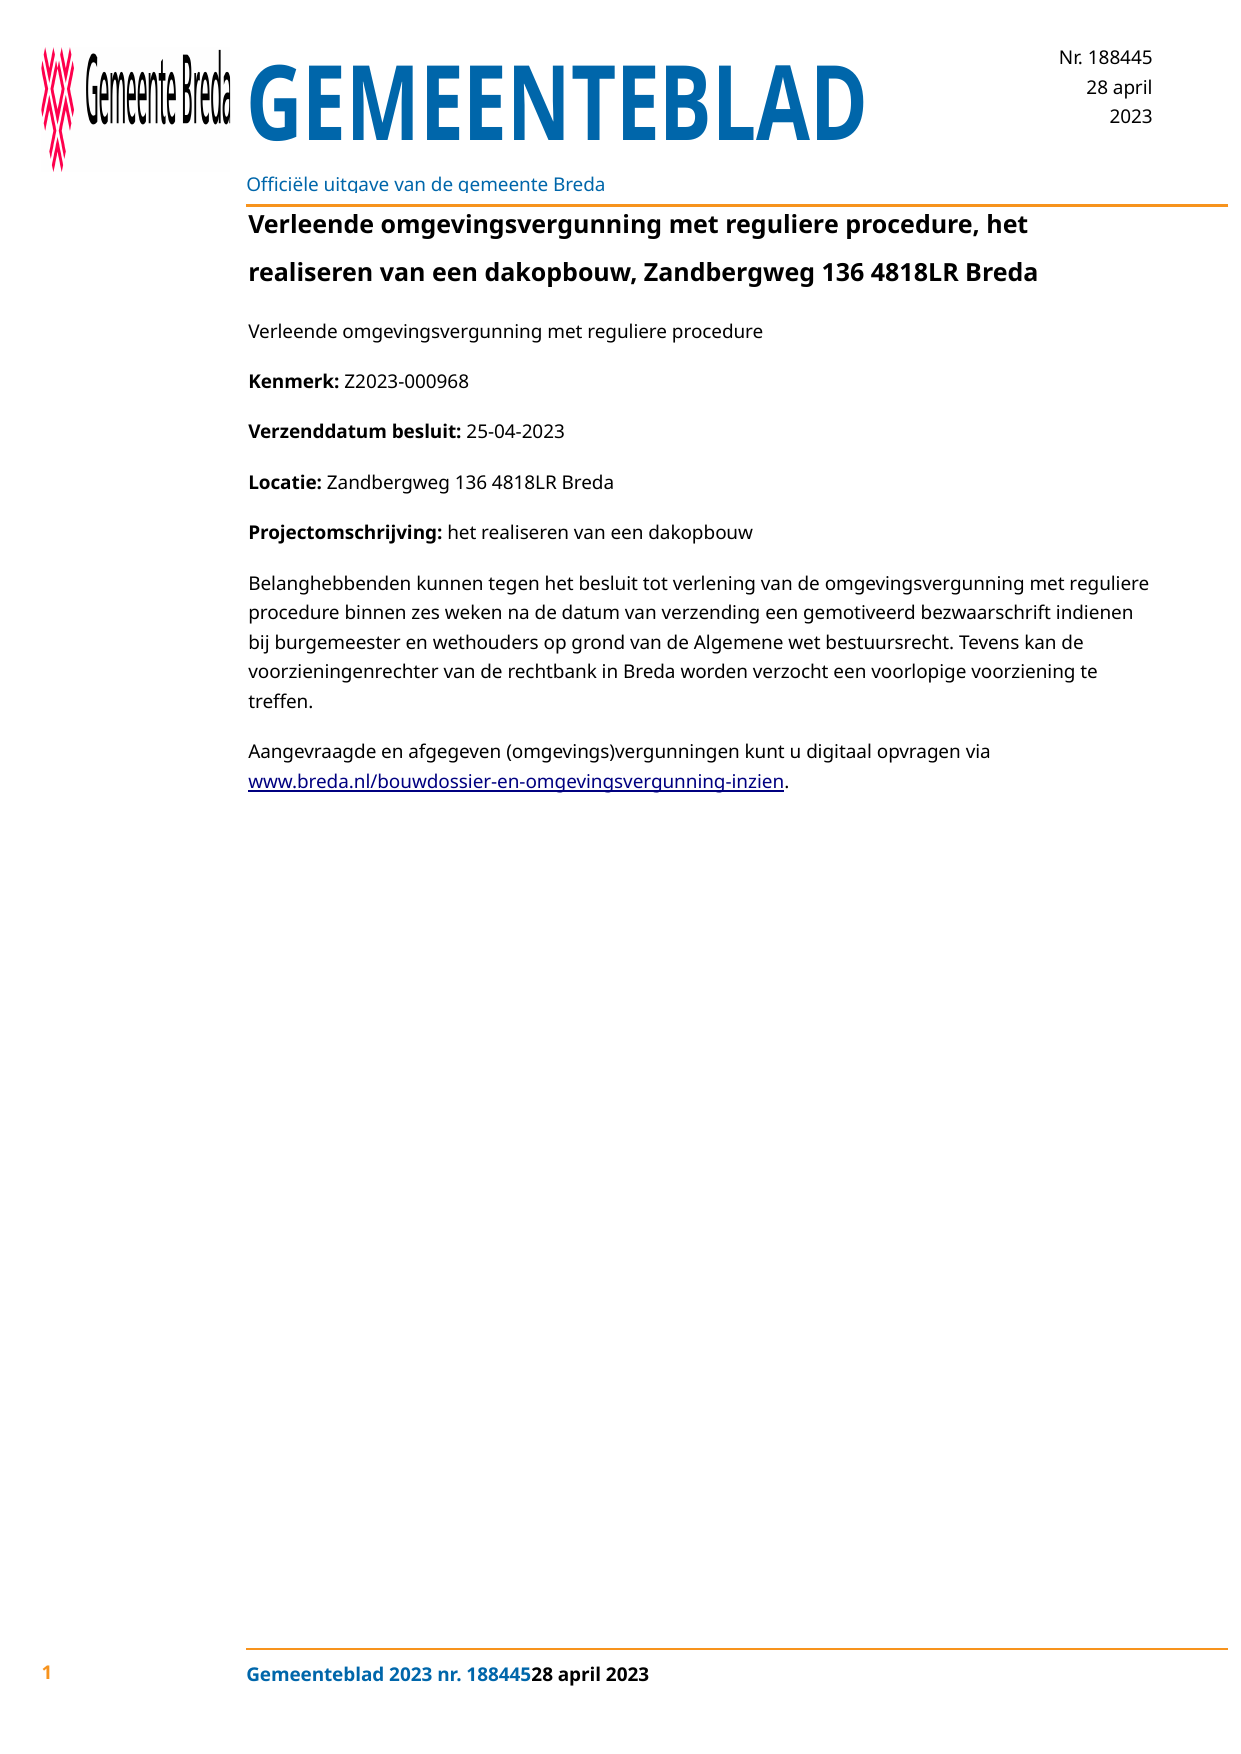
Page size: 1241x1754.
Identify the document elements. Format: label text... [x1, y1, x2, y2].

text Belanghebbenden kunnen tegen het besluit tot verlening van de omgevingsvergunning met reguliere procedure binnen zes weken na de datum van verzending een gemotiveerd bezwaarschrift indienen bij burgemeester en wethouders op grond van de Algemene wet bestuursrecht. Tevens kan de voorzieningenrechter van de rechtbank in Breda worden verzocht een voorlopige voorziening te treffen. [248, 570, 1152, 714]
text Kenmerk: Z2023-000968 [248, 368, 1152, 394]
picture [41, 47, 231, 172]
text Verleende omgevingsvergunning met reguliere procedure, het realiseren van een dakopbouw, Zandbergweg 136 4818LR Breda [248, 207, 1152, 288]
text Projectomschrijving: het realiseren van een dakopbouw [248, 519, 1152, 545]
text Aangevraagde en afgegeven (omgevings)vergunningen kunt u digitaal opvragen via www.breda.nl/bouwdossier-en-omgevingsvergunning-inzien. [248, 739, 1152, 794]
text Verzenddatum besluit: 25-04-2023 [248, 419, 1152, 444]
text Locatie: Zandbergweg 136 4818LR Breda [248, 469, 1152, 495]
text Verleende omgevingsvergunning met reguliere procedure [248, 318, 1152, 344]
